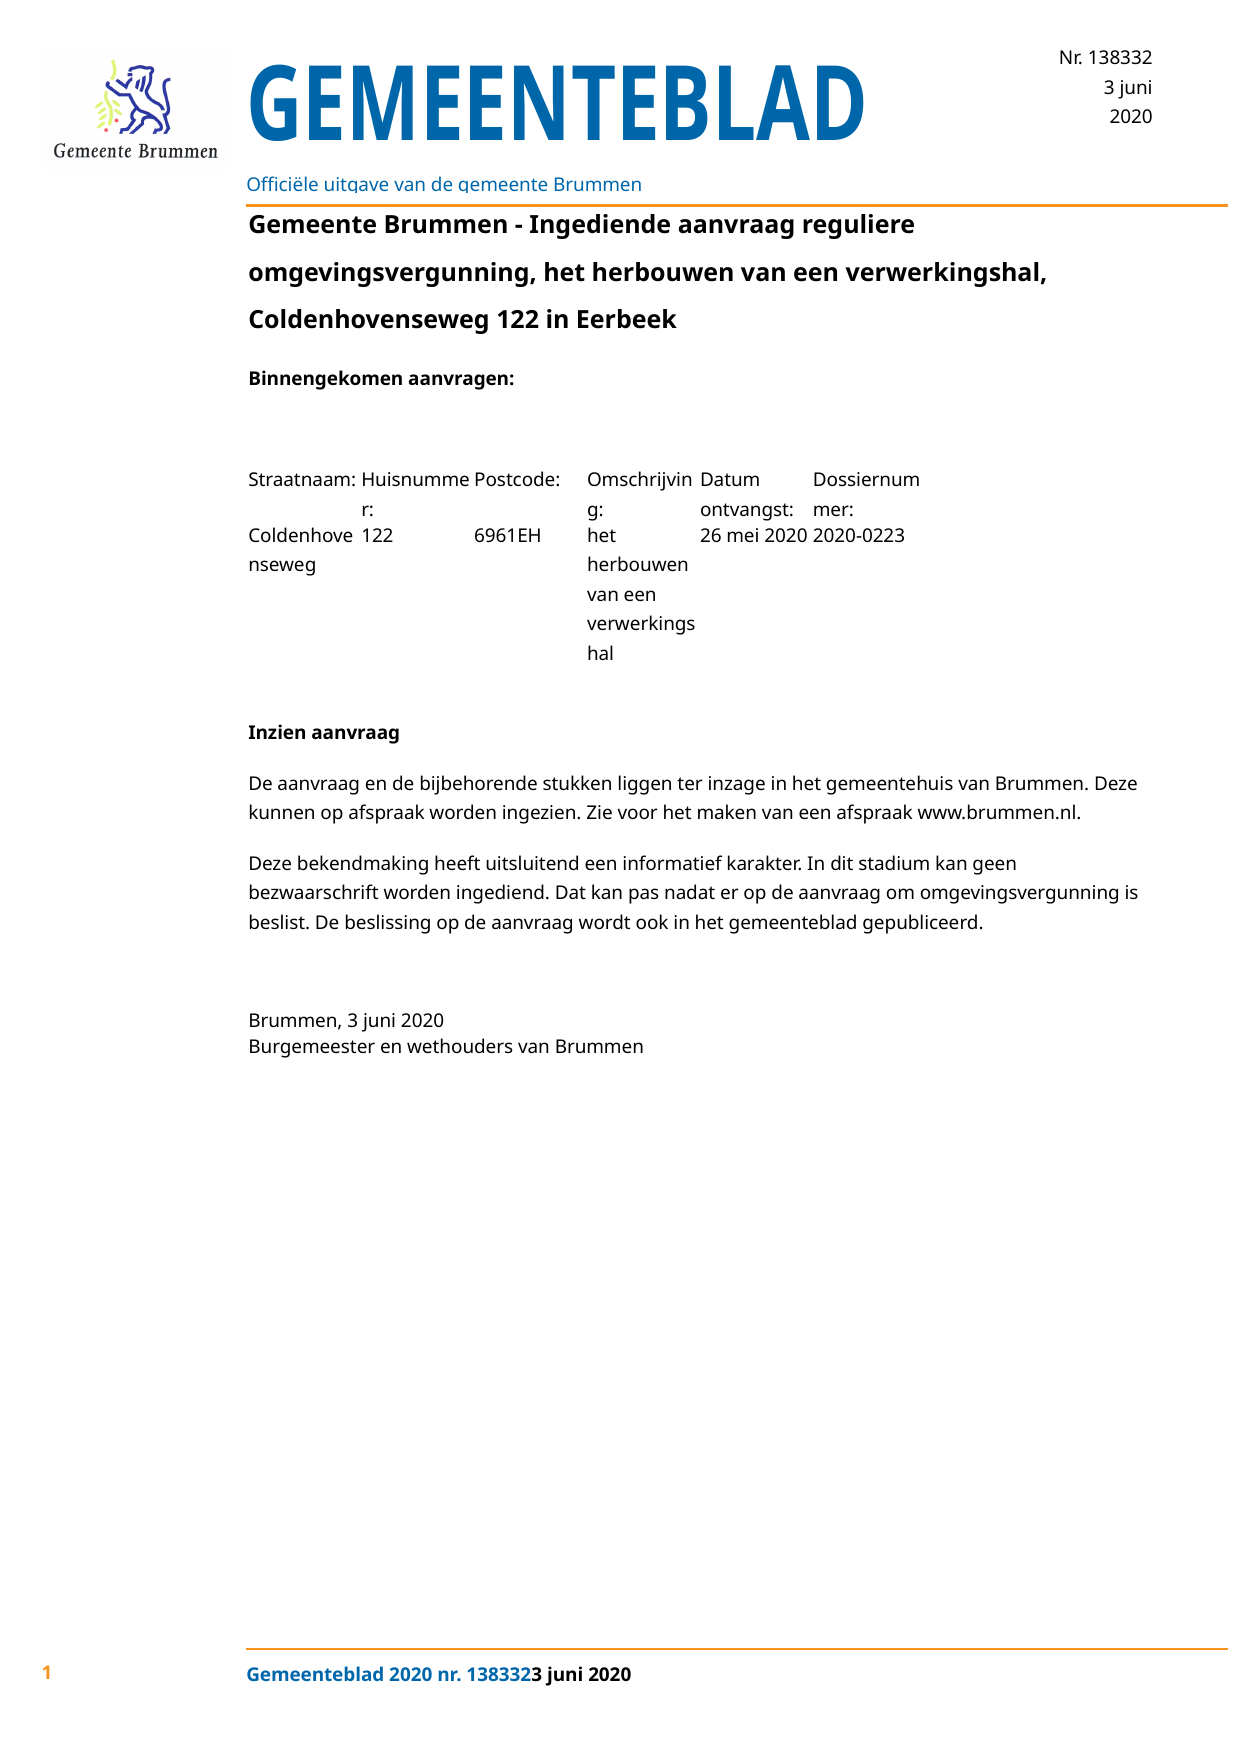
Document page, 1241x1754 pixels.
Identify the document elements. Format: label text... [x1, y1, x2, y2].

table_header [926, 466, 1038, 522]
table_cell 26 mei 2020 [700, 522, 813, 666]
text Brummen, 3 juni 2020 [248, 1007, 1152, 1033]
table_header Datum ontvangst: [700, 466, 813, 522]
table_cell [926, 522, 1038, 666]
table_header [1039, 466, 1152, 522]
table_cell Coldenhovenseweg [248, 522, 361, 666]
table_header Dossiernummer: [813, 466, 926, 522]
table_cell 2020-0223 [813, 522, 926, 666]
table_cell 6961EH [474, 522, 587, 666]
text Inzien aanvraag [248, 719, 1152, 745]
text Burgemeester en wethouders van Brummen [248, 1033, 1152, 1059]
table_header Postcode: [474, 466, 587, 522]
table_header Omschrijving: [587, 466, 700, 522]
text Gemeente Brummen - Ingediende aanvraag reguliere omgevingsvergunning, het herbouwen van een verwerkingshal, Coldenhovenseweg 122 in Eerbeek [248, 207, 1152, 336]
picture [41, 47, 231, 172]
table_cell 122 [361, 522, 474, 666]
text Binnengekomen aanvragen: [248, 366, 1152, 391]
text Deze bekendmaking heeft uitsluitend een informatief karakter. In dit stadium kan geen bezwaarschrift worden ingediend. Dat kan pas nadat er op de aanvraag om omgevingsvergunning is beslist. De beslissing op de aanvraag wordt ook in het gemeenteblad gepubliceerd. [248, 850, 1152, 935]
table_header Huisnummer: [361, 466, 474, 522]
text De aanvraag en de bijbehorende stukken liggen ter inzage in het gemeentehuis van Brummen. Deze kunnen op afspraak worden ingezien. Zie voor het maken van een afspraak www.brummen.nl. [248, 770, 1152, 825]
table_cell [1039, 522, 1152, 666]
table_cell het herbouwen van een verwerkingshal [587, 522, 700, 666]
table_header Straatnaam: [248, 466, 361, 522]
